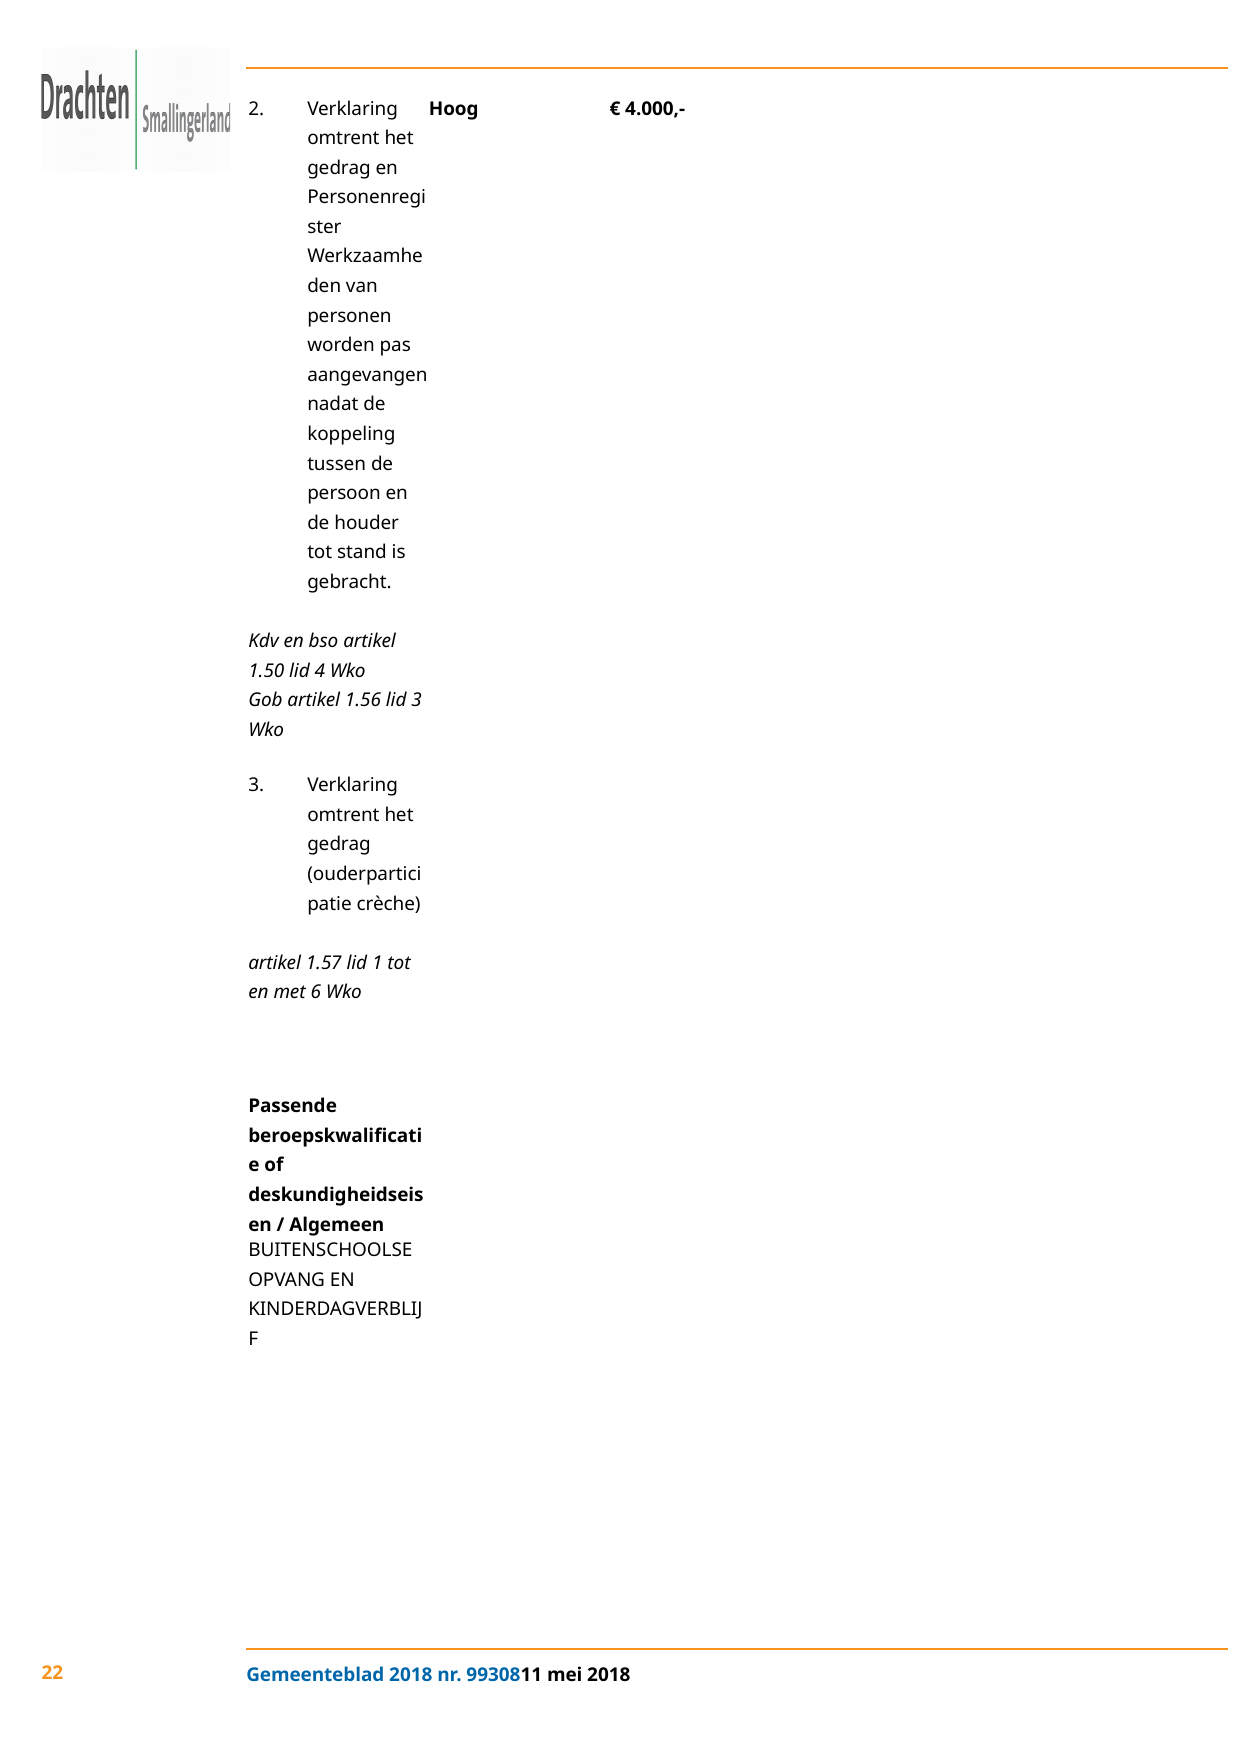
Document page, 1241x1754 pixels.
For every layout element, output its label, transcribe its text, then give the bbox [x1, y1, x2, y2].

table_cell [248, 1034, 429, 1059]
table_cell Hoog [429, 95, 609, 771]
table_cell Verklaring omtrent het gedrag en Personenregister Werkzaamheden van personen worden pas aangevangen nadat de koppeling tussen de persoon en de houder tot stand is gebracht. Kdv en bso artikel 1.50 lid 4 Wko Gob artikel 1.56 lid 3 Wko [248, 95, 429, 771]
table_header [429, 1093, 609, 1236]
table_header [609, 1093, 790, 1236]
table_cell [429, 1034, 609, 1059]
table_cell [609, 771, 790, 1034]
table_cell BUITENSCHOOLSE OPVANG EN KINDERDAGVERBLIJF [248, 1236, 429, 1351]
table_cell [609, 1236, 790, 1351]
table_cell [971, 1034, 1152, 1059]
table_cell [790, 1034, 971, 1059]
table_cell [429, 1236, 609, 1351]
table_header Passende beroepskwalificatie of deskundigheidseisen / Algemeen [248, 1093, 429, 1236]
table_cell Verklaring omtrent het gedrag (ouderparticipatie crèche) artikel 1.57 lid 1 tot en met 6 Wko [248, 771, 429, 1034]
picture [41, 47, 231, 172]
table_cell [429, 771, 609, 1034]
table_cell € 4.000,- [609, 95, 790, 771]
table_cell [609, 1034, 790, 1059]
